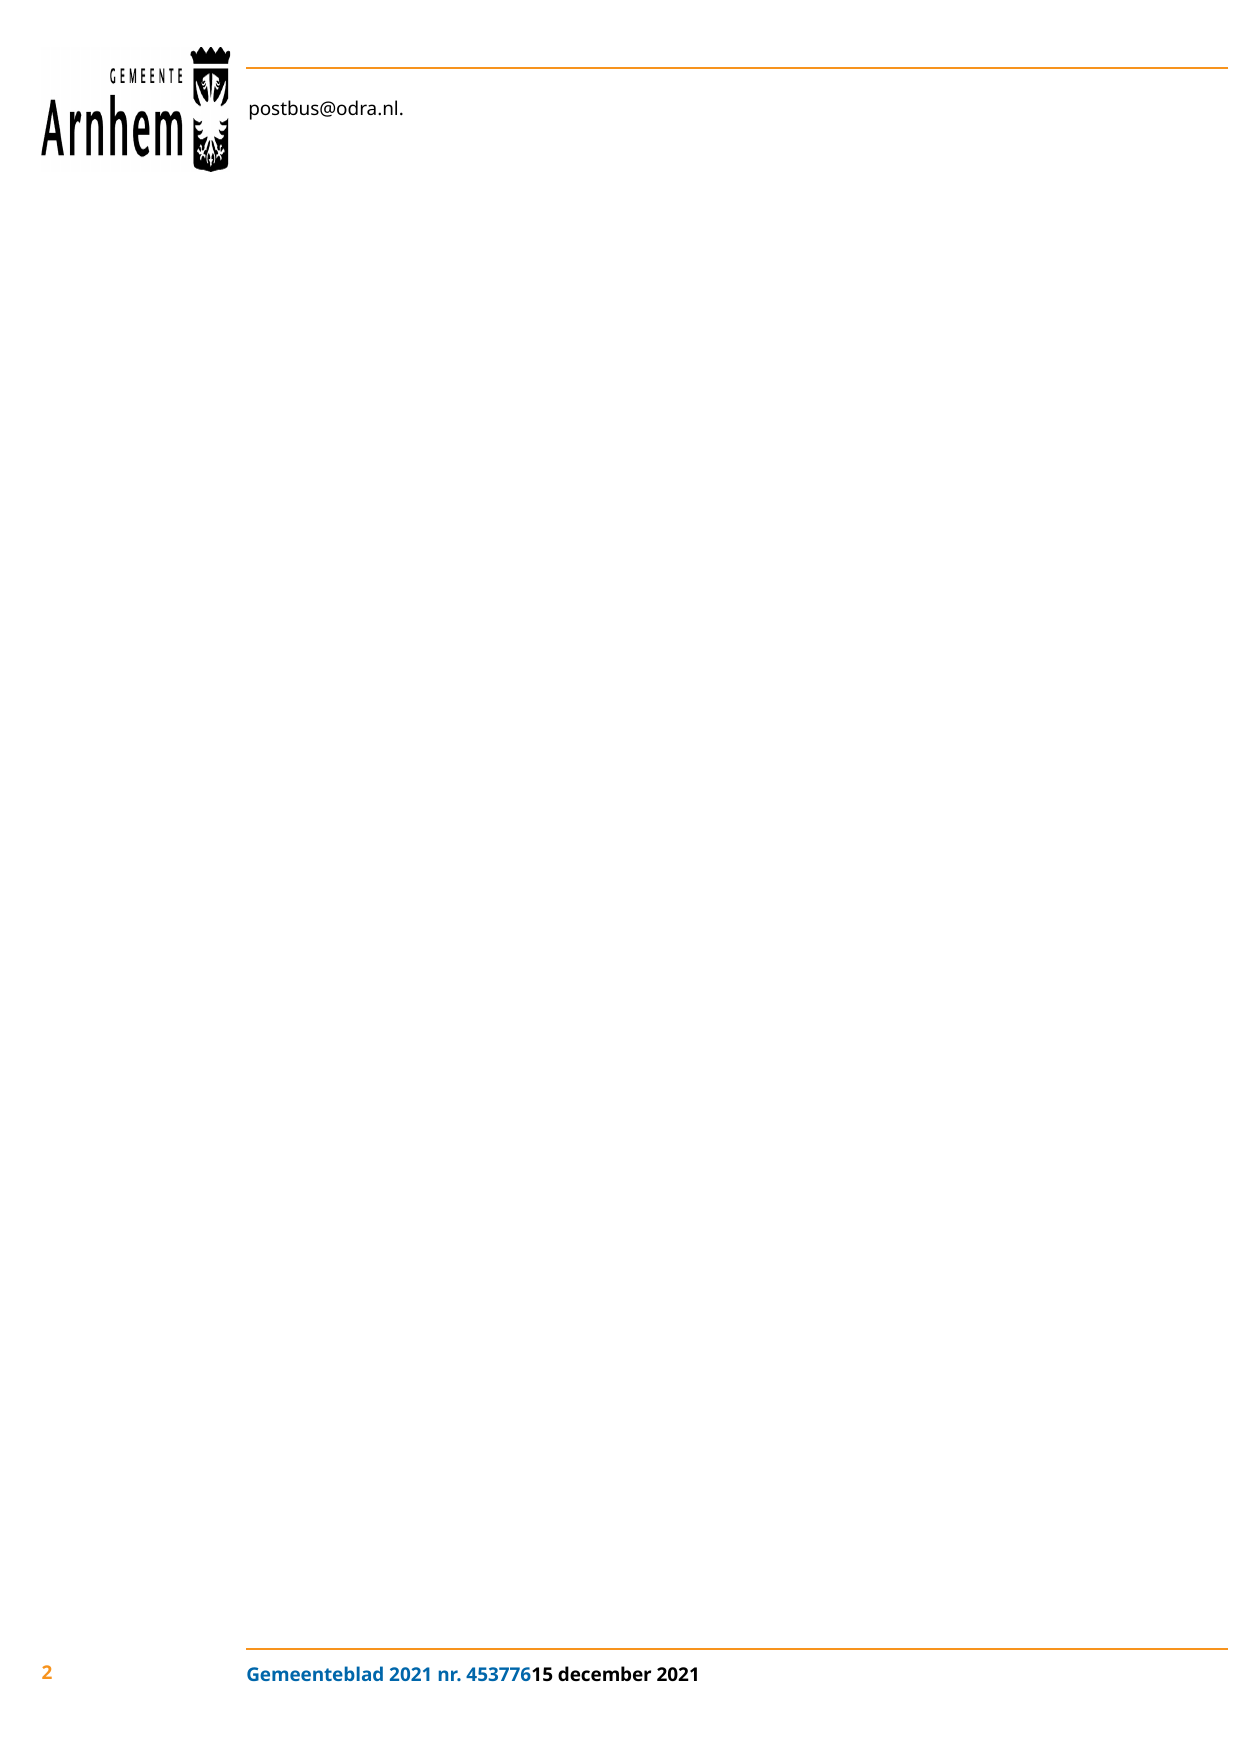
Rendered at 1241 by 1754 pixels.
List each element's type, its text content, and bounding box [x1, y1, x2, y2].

text postbus@odra.nl. [248, 95, 1152, 121]
picture [41, 47, 231, 172]
